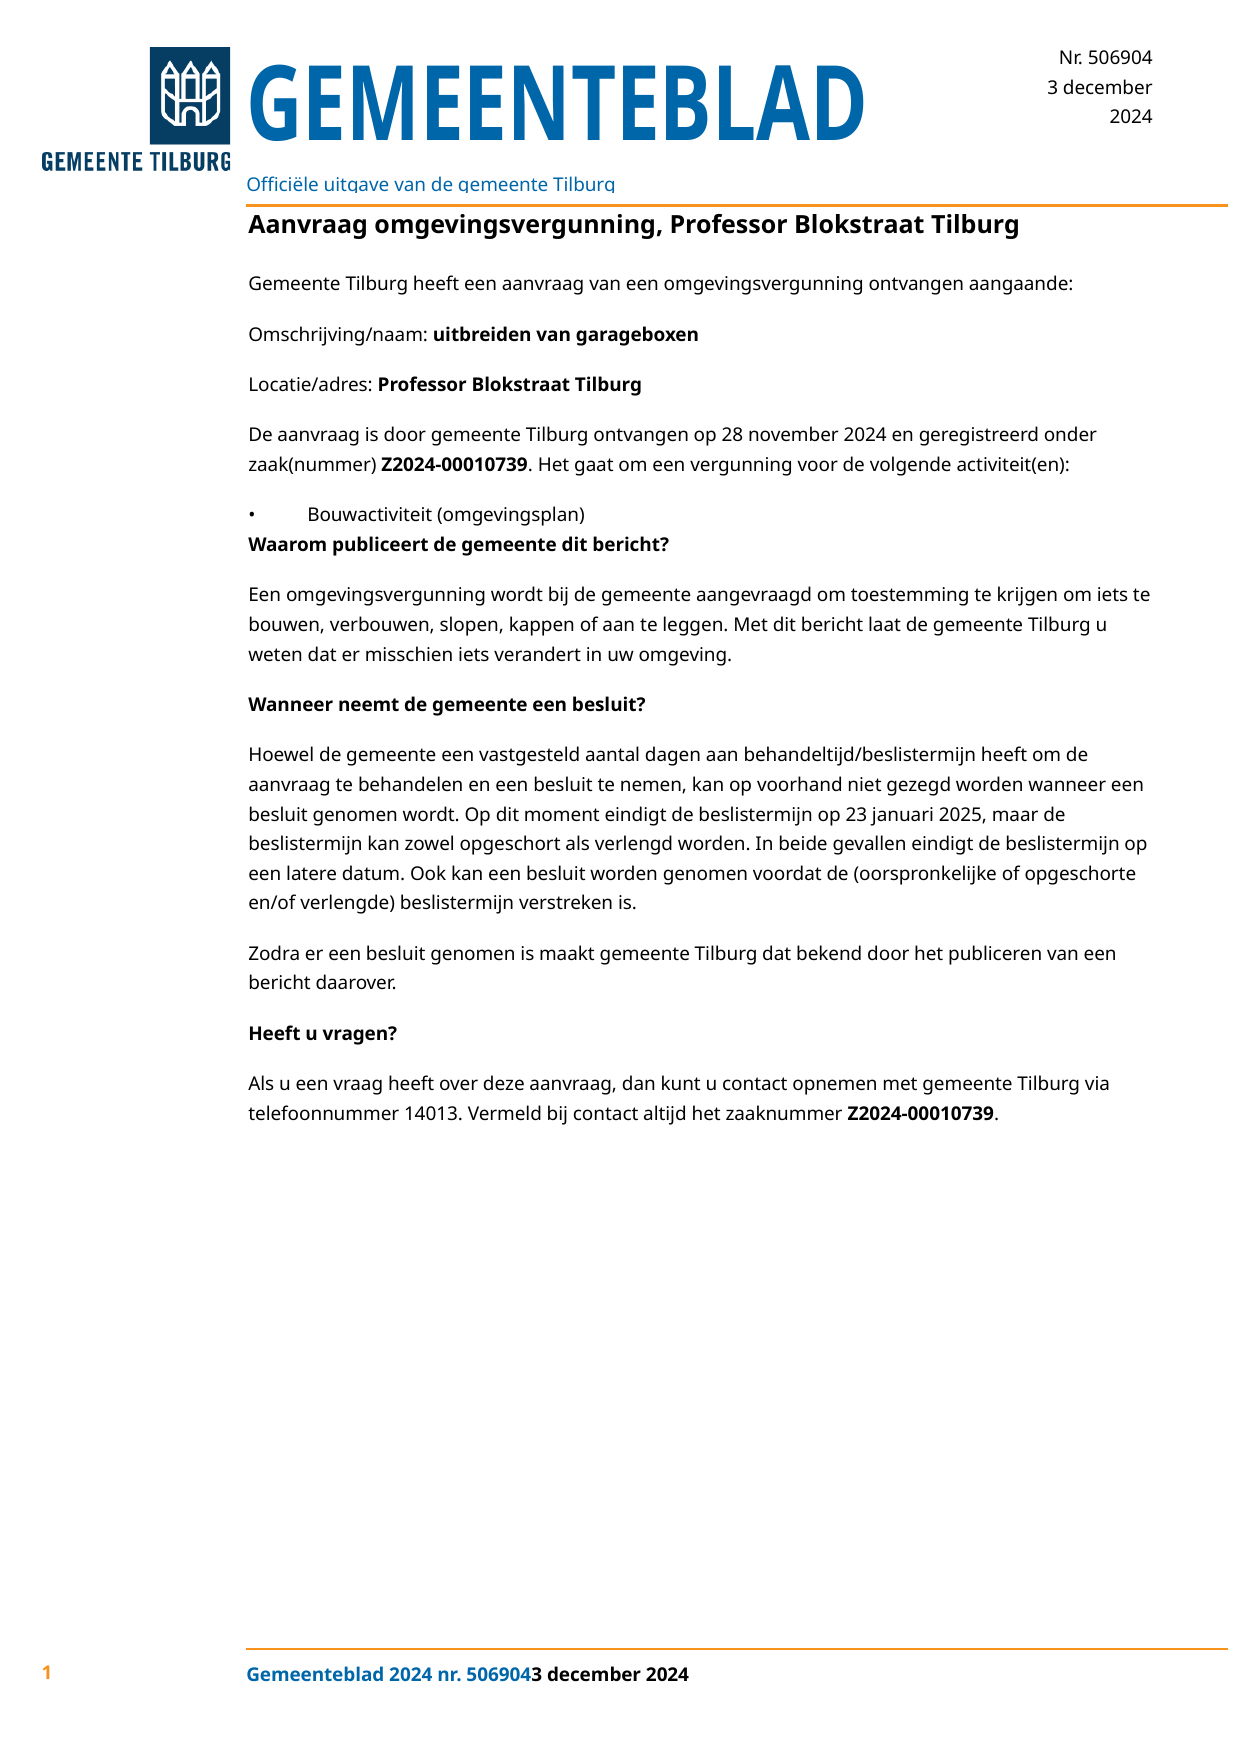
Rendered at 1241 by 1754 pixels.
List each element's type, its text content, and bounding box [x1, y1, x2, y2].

text De aanvraag is door gemeente Tilburg ontvangen op 28 november 2024 en geregistreerd onder zaak(nummer) Z2024-00010739. Het gaat om een vergunning voor de volgende activiteit(en): [248, 422, 1152, 477]
picture [41, 47, 231, 172]
text Omschrijving/naam: uitbreiden van garageboxen [248, 321, 1152, 346]
text Zodra er een besluit genomen is maakt gemeente Tilburg dat bekend door het publiceren van een bericht daarover. [248, 940, 1152, 995]
list Bouwactiviteit (omgevingsplan) [248, 502, 1152, 527]
text Wanneer neemt de gemeente een besluit? [248, 691, 1152, 717]
text Heeft u vragen? [248, 1020, 1152, 1046]
text Een omgevingsvergunning wordt bij de gemeente aangevraagd om toestemming te krijgen om iets te bouwen, verbouwen, slopen, kappen of aan te leggen. Met dit bericht laat de gemeente Tilburg u weten dat er misschien iets verandert in uw omgeving. [248, 582, 1152, 666]
text Gemeente Tilburg heeft een aanvraag van een omgevingsvergunning ontvangen aangaande: [248, 270, 1152, 296]
text Als u een vraag heeft over deze aanvraag, dan kunt u contact opnemen met gemeente Tilburg via telefoonnummer 14013. Vermeld bij contact altijd het zaaknummer Z2024-00010739. [248, 1070, 1152, 1126]
text Locatie/adres: Professor Blokstraat Tilburg [248, 371, 1152, 397]
text Hoewel de gemeente een vastgesteld aantal dagen aan behandeltijd/beslistermijn heeft om de aanvraag te behandelen en een besluit te nemen, kan op voorhand niet gezegd worden wanneer een besluit genomen wordt. Op dit moment eindigt de beslistermijn op 23 januari 2025, maar de beslistermijn kan zowel opgeschort als verlengd worden. In beide gevallen eindigt de beslistermijn op een latere datum. Ook kan een besluit worden genomen voordat de (oorspronkelijke of opgeschorte en/of verlengde) beslistermijn verstreken is. [248, 742, 1152, 915]
text Aanvraag omgevingsvergunning, Professor Blokstraat Tilburg [248, 207, 1152, 241]
text Waarom publiceert de gemeente dit bericht? [248, 531, 1152, 557]
